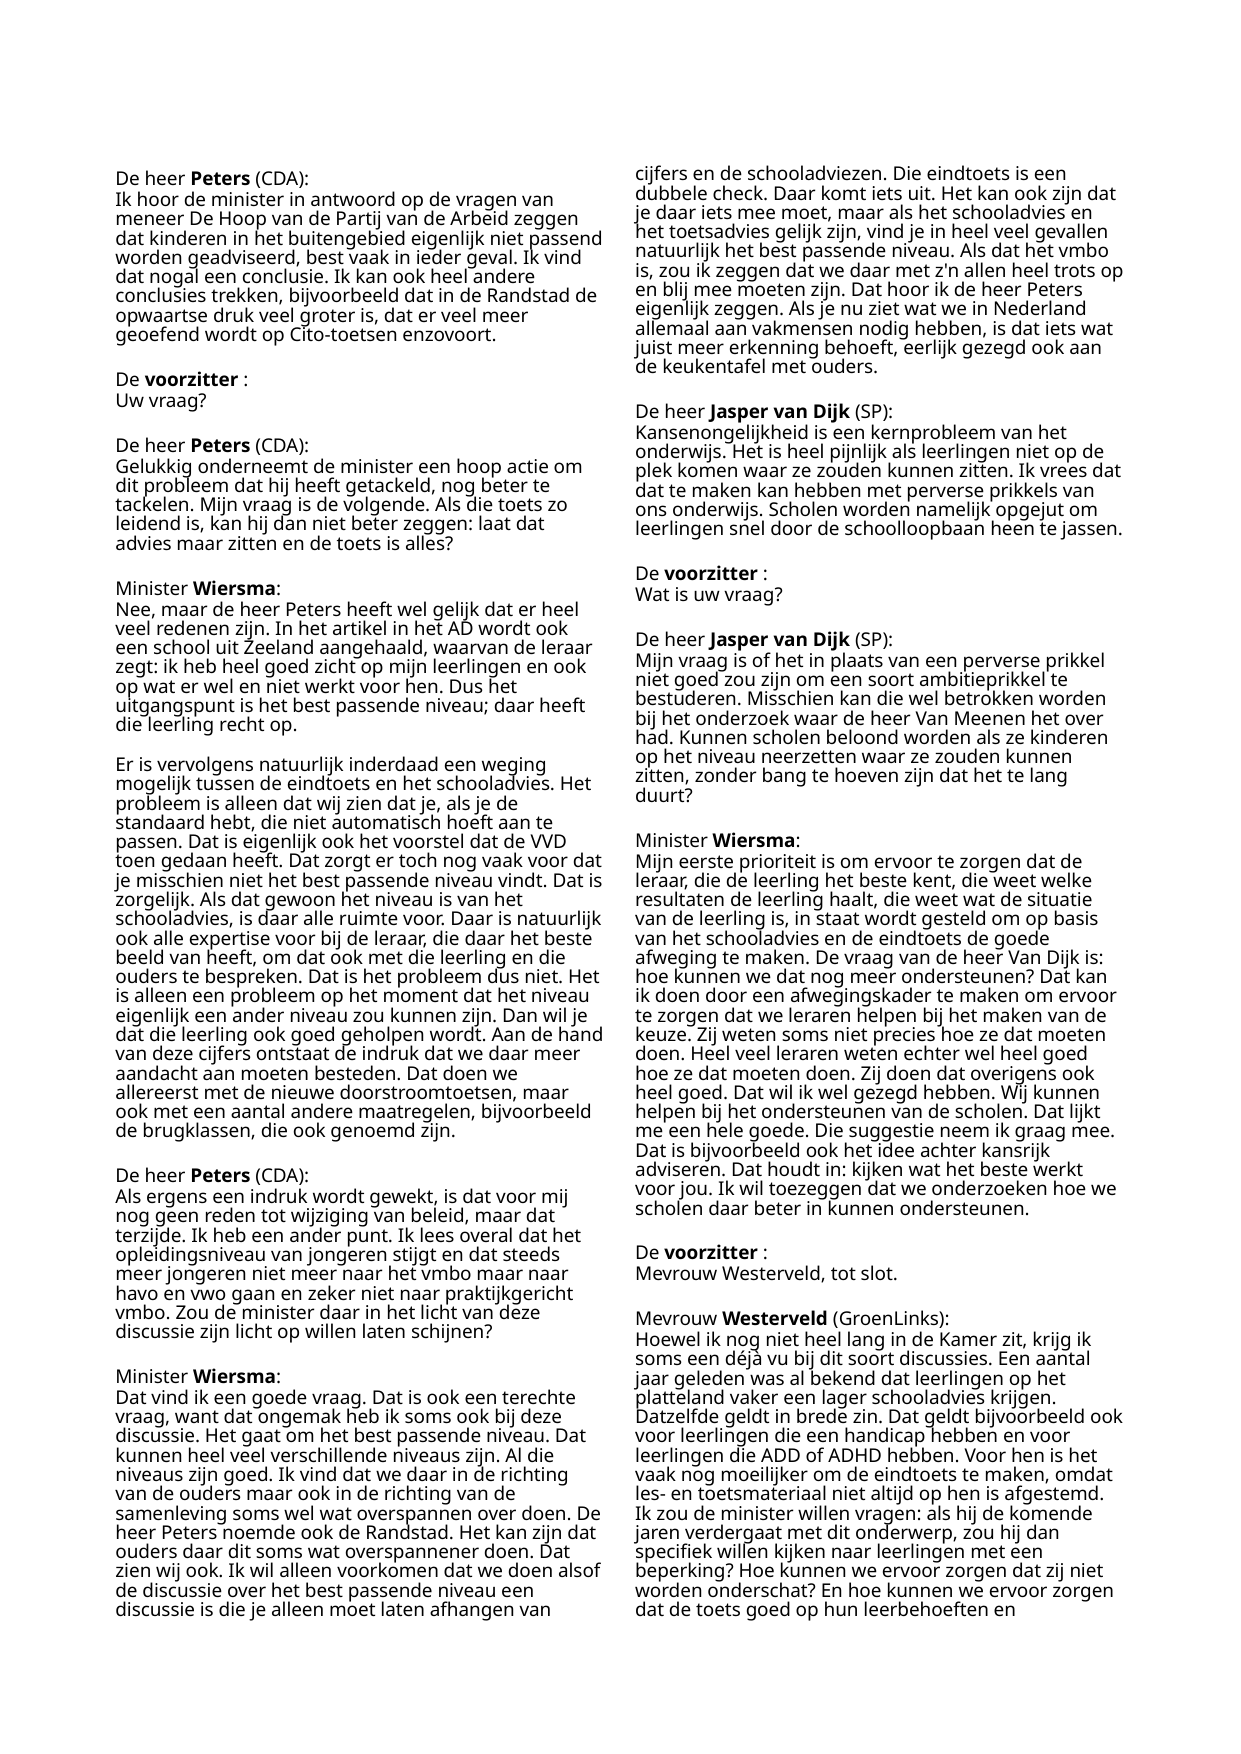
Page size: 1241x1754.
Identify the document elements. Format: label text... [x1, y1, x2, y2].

text Kansenongelijkheid is een kernprobleem van het onderwijs. Het is heel pijnlijk als leerlingen niet op de plek komen waar ze zouden kunnen zitten. Ik vrees dat dat te maken kan hebben met perverse prikkels van ons onderwijs. Scholen worden namelijk opgejut om leerlingen snel door de schoolloopbaan heen te jassen. [635, 424, 1125, 539]
text Hoewel ik nog niet heel lang in de Kamer zit, krijg ik soms een déjà vu bij dit soort discussies. Een aantal jaar geleden was al bekend dat leerlingen op het platteland vaker een lager schooladvies krijgen. Datzelfde geldt in brede zin. Dat geldt bijvoorbeeld ook voor leerlingen die een handicap hebben en voor leerlingen die ADD of ADHD hebben. Voor hen is het vaak nog moeilijker om de eindtoets te maken, omdat les- en toetsmateriaal niet altijd op hen is afgestemd. Ik zou de minister willen vragen: als hij de komende jaren verdergaat met dit onderwerp, zou hij dan specifiek willen kijken naar leerlingen met een beperking? Hoe kunnen we ervoor zorgen dat zij niet worden onderschat? En hoe kunnen we ervoor zorgen dat de toets goed op hun leerbehoeften en [635, 1331, 1125, 1620]
text Gelukkig onderneemt de minister een hoop actie om dit probleem dat hij heeft getackeld, nog beter te tackelen. Mijn vraag is de volgende. Als die toets zo leidend is, kan hij dan niet beter zeggen: laat dat advies maar zitten en de toets is alles? [115, 458, 605, 554]
text De voorzitter : [635, 1239, 1125, 1265]
text Minister Wiersma: [115, 1363, 605, 1389]
text Minister Wiersma: [115, 575, 605, 601]
text Wat is uw vraag? [635, 586, 1125, 605]
text Mijn vraag is of het in plaats van een perverse prikkel niet goed zou zijn om een soort ambitieprikkel te bestuderen. Misschien kan die wel betrokken worden bij het onderzoek waar de heer Van Meenen het over had. Kunnen scholen beloond worden als ze kinderen op het niveau neerzetten waar ze zouden kunnen zitten, zonder bang te hoeven zijn dat het te lang duurt? [635, 652, 1125, 806]
text De heer Peters (CDA): [115, 165, 605, 191]
text De voorzitter : [635, 560, 1125, 586]
text De heer Jasper van Dijk (SP): [635, 398, 1125, 424]
text Als ergens een indruk wordt gewekt, is dat voor mij nog geen reden tot wijziging van beleid, maar dat terzijde. Ik heb een ander punt. Ik lees overal dat het opleidingsniveau van jongeren stijgt en dat steeds meer jongeren niet meer naar het vmbo maar naar havo en vwo gaan en zeker niet naar praktijkgericht vmbo. Zou de minister daar in het licht van deze discussie zijn licht op willen laten schijnen? [115, 1188, 605, 1342]
text Uw vraag? [115, 392, 605, 411]
text De voorzitter : [115, 366, 605, 392]
text cijfers en de schooladviezen. Die eindtoets is een dubbele check. Daar komt iets uit. Het kan ook zijn dat je daar iets mee moet, maar als het schooladvies en het toetsadvies gelijk zijn, vind je in heel veel gevallen natuurlijk het best passende niveau. Als dat het vmbo is, zou ik zeggen dat we daar met z'n allen heel trots op en blij mee moeten zijn. Dat hoor ik de heer Peters eigenlijk zeggen. Als je nu ziet wat we in Nederland allemaal aan vakmensen nodig hebben, is dat iets wat juist meer erkenning behoeft, eerlijk gezegd ook aan de keukentafel met ouders. [635, 165, 1125, 377]
text Mevrouw Westerveld (GroenLinks): [635, 1305, 1125, 1331]
text De heer Peters (CDA): [115, 432, 605, 458]
text Nee, maar de heer Peters heeft wel gelijk dat er heel veel redenen zijn. In het artikel in het AD wordt ook een school uit Zeeland aangehaald, waarvan de leraar zegt: ik heb heel goed zicht op mijn leerlingen en ook op wat er wel en niet werkt voor hen. Dus het uitgangspunt is het best passende niveau; daar heeft die leerling recht op. [115, 601, 605, 735]
text Dat vind ik een goede vraag. Dat is ook een terechte vraag, want dat ongemak heb ik soms ook bij deze discussie. Het gaat om het best passende niveau. Dat kunnen heel veel verschillende niveaus zijn. Al die niveaus zijn goed. Ik vind dat we daar in de richting van de ouders maar ook in de richting van de samenleving soms wel wat overspannen over doen. De heer Peters noemde ook de Randstad. Het kan zijn dat ouders daar dit soms wat overspannener doen. Dat zien wij ook. Ik wil alleen voorkomen dat we doen alsof de discussie over het best passende niveau een discussie is die je alleen moet laten afhangen van [115, 1389, 605, 1620]
text Mevrouw Westerveld, tot slot. [635, 1265, 1125, 1284]
text De heer Jasper van Dijk (SP): [635, 626, 1125, 652]
text De heer Peters (CDA): [115, 1162, 605, 1188]
text Mijn eerste prioriteit is om ervoor te zorgen dat de leraar, die de leerling het beste kent, die weet welke resultaten de leerling haalt, die weet wat de situatie van de leerling is, in staat wordt gesteld om op basis van het schooladvies en de eindtoets de goede afweging te maken. De vraag van de heer Van Dijk is: hoe kunnen we dat nog meer ondersteunen? Dat kan ik doen door een afwegingskader te maken om ervoor te zorgen dat we leraren helpen bij het maken van de keuze. Zij weten soms niet precies hoe ze dat moeten doen. Heel veel leraren weten echter wel heel goed hoe ze dat moeten doen. Zij doen dat overigens ook heel goed. Dat wil ik wel gezegd hebben. Wij kunnen helpen bij het ondersteunen van de scholen. Dat lijkt me een hele goede. Die suggestie neem ik graag mee. Dat is bijvoorbeeld ook het idee achter kansrijk adviseren. Dat houdt in: kijken wat het beste werkt voor jou. Ik wil toezeggen dat we onderzoeken hoe we scholen daar beter in kunnen ondersteunen. [635, 853, 1125, 1219]
text Minister Wiersma: [635, 827, 1125, 853]
text Ik hoor de minister in antwoord op de vragen van meneer De Hoop van de Partij van de Arbeid zeggen dat kinderen in het buitengebied eigenlijk niet passend worden geadviseerd, best vaak in ieder geval. Ik vind dat nogal een conclusie. Ik kan ook heel andere conclusies trekken, bijvoorbeeld dat in de Randstad de opwaartse druk veel groter is, dat er veel meer geoefend wordt op Cito-toetsen enzovoort. [115, 191, 605, 345]
text Er is vervolgens natuurlijk inderdaad een weging mogelijk tussen de eindtoets en het schooladvies. Het probleem is alleen dat wij zien dat je, als je de standaard hebt, die niet automatisch hoeft aan te passen. Dat is eigenlijk ook het voorstel dat de VVD toen gedaan heeft. Dat zorgt er toch nog vaak voor dat je misschien niet het best passende niveau vindt. Dat is zorgelijk. Als dat gewoon het niveau is van het schooladvies, is daar alle ruimte voor. Daar is natuurlijk ook alle expertise voor bij de leraar, die daar het beste beeld van heeft, om dat ook met die leerling en die ouders te bespreken. Dat is het probleem dus niet. Het is alleen een probleem op het moment dat het niveau eigenlijk een ander niveau zou kunnen zijn. Dan wil je dat die leerling ook goed geholpen wordt. Aan de hand van deze cijfers ontstaat de indruk dat we daar meer aandacht aan moeten besteden. Dat doen we allereerst met de nieuwe doorstroomtoetsen, maar ook met een aantal andere maatregelen, bijvoorbeeld de brugklassen, die ook genoemd zijn. [115, 756, 605, 1142]
